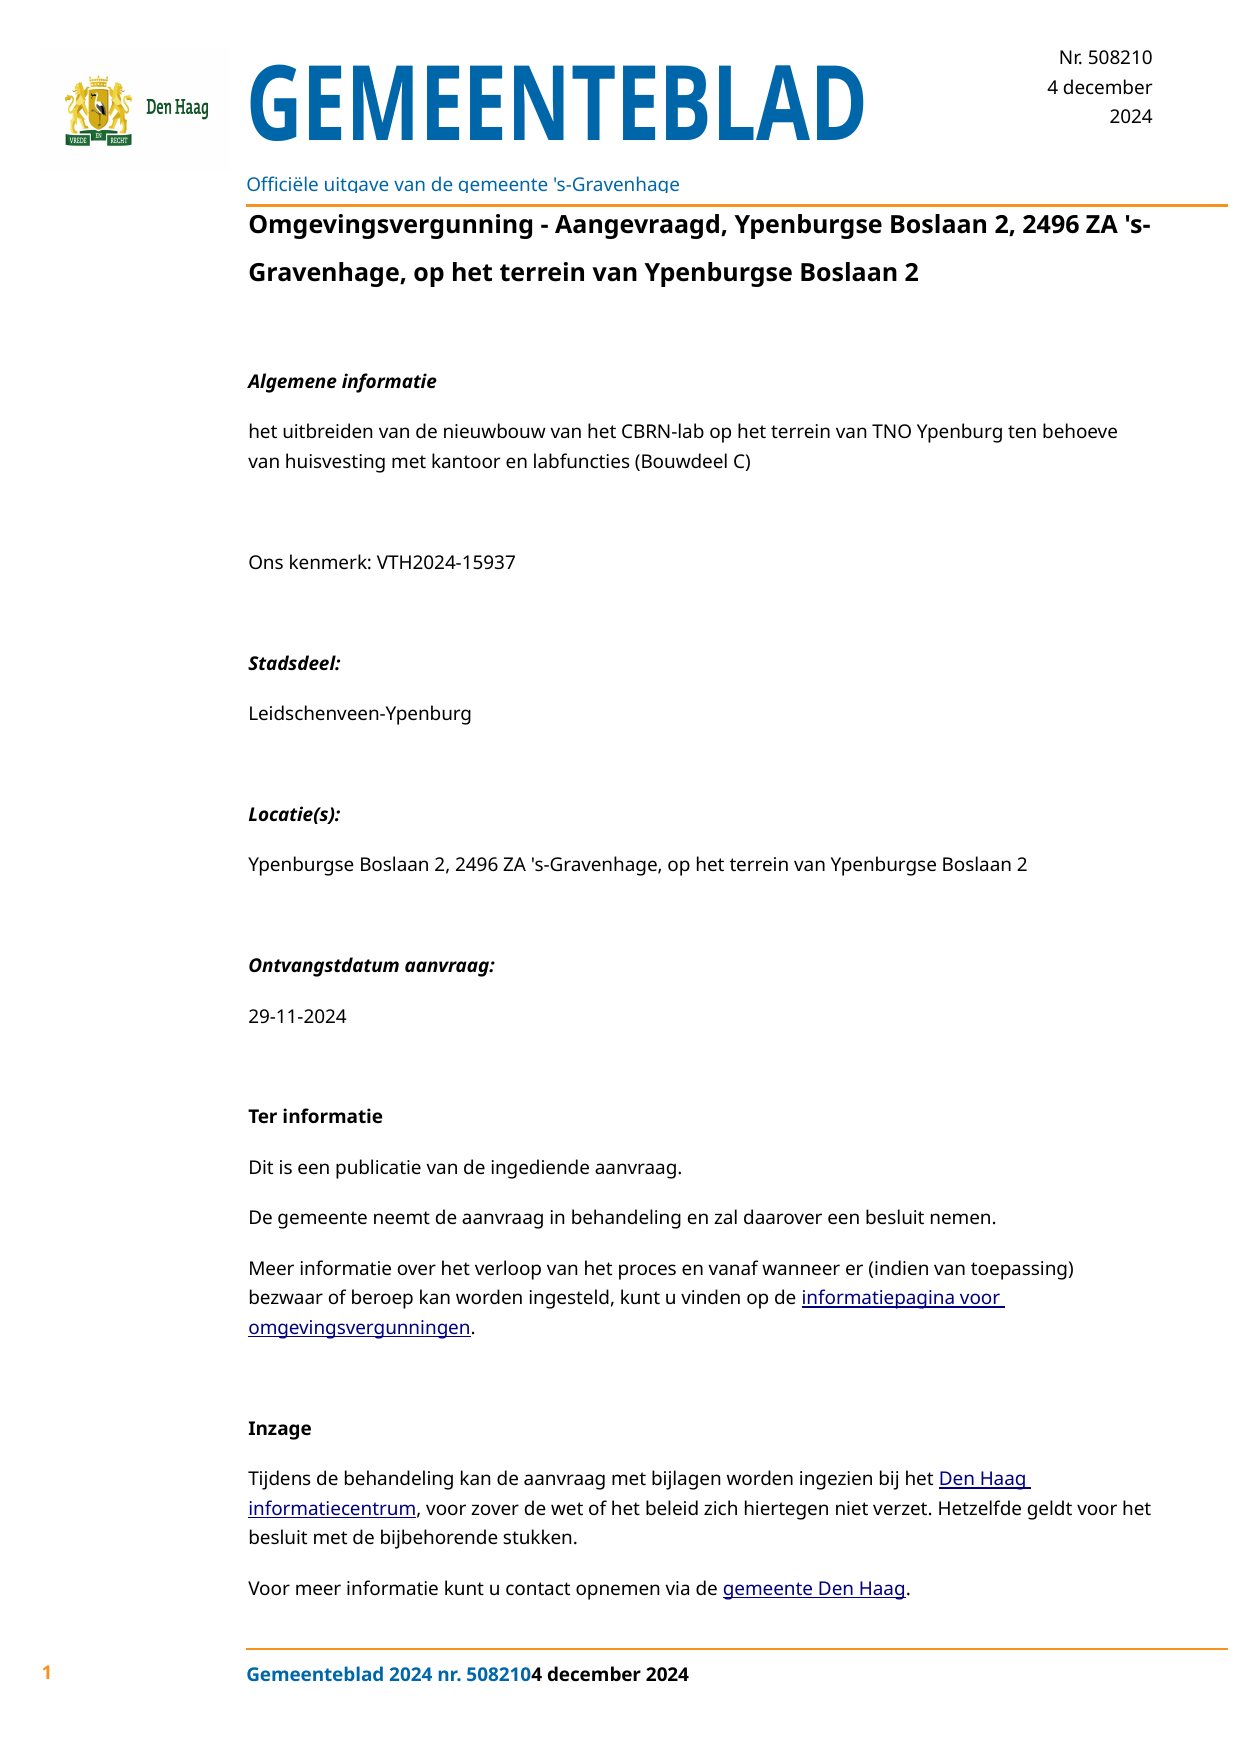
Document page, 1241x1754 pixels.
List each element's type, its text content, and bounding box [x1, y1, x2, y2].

text Ons kenmerk: VTH2024-15937 [248, 549, 1152, 575]
text Voor meer informatie kunt u contact opnemen via de gemeente Den Haag. [248, 1575, 1152, 1601]
picture [41, 47, 231, 172]
text Leidschenveen-Ypenburg [248, 700, 1152, 726]
text Dit is een publicatie van de ingediende aanvraag. [248, 1154, 1152, 1180]
text Locatie(s): [248, 801, 1152, 827]
text Algemene informatie [248, 368, 1152, 394]
text Meer informatie over het verloop van het proces en vanaf wanneer er (indien van toepassing) bezwaar of beroep kan worden ingesteld, kunt u vinden op de informatiepagina voor omgevingsvergunningen. [248, 1255, 1152, 1340]
text Omgevingsvergunning - Aangevraagd, Ypenburgse Boslaan 2, 2496 ZA 's-Gravenhage, op het terrein van Ypenburgse Boslaan 2 [248, 207, 1152, 288]
text Stadsdeel: [248, 650, 1152, 676]
text Inzage [248, 1415, 1152, 1441]
text Tijdens de behandeling kan de aanvraag met bijlagen worden ingezien bij het Den Haag informatiecentrum, voor zover de wet of het beleid zich hiertegen niet verzet. Hetzelfde geldt voor het besluit met de bijbehorende stukken. [248, 1465, 1152, 1550]
text het uitbreiden van de nieuwbouw van het CBRN-lab op het terrein van TNO Ypenburg ten behoeve van huisvesting met kantoor en labfuncties (Bouwdeel C) [248, 419, 1152, 474]
text Ontvangstdatum aanvraag: [248, 952, 1152, 978]
text 29-11-2024 [248, 1003, 1152, 1029]
text Ypenburgse Boslaan 2, 2496 ZA 's-Gravenhage, op het terrein van Ypenburgse Boslaan 2 [248, 852, 1152, 877]
text Ter informatie [248, 1104, 1152, 1129]
text De gemeente neemt de aanvraag in behandeling en zal daarover een besluit nemen. [248, 1204, 1152, 1230]
